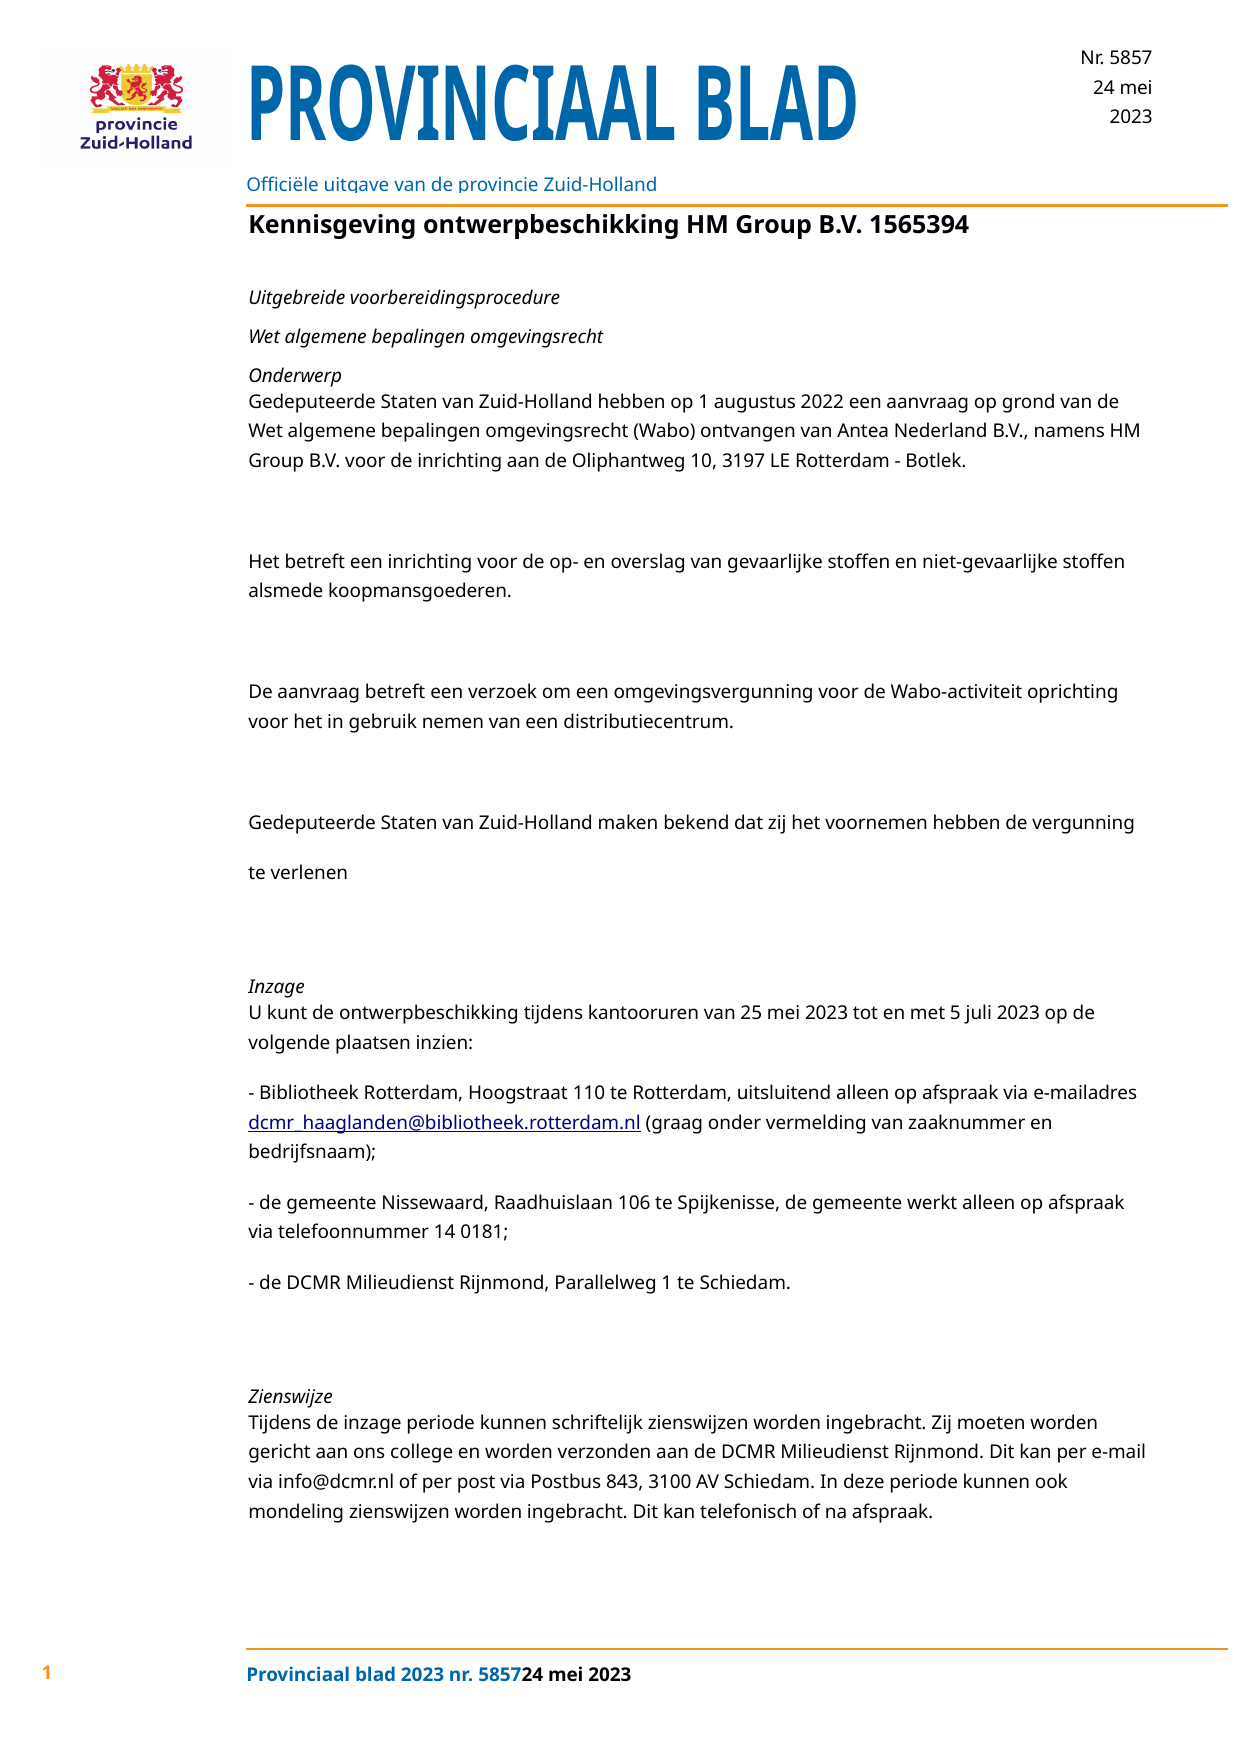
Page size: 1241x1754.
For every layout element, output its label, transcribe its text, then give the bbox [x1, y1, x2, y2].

text Gedeputeerde Staten van Zuid-Holland hebben op 1 augustus 2022 een aanvraag op grond van de Wet algemene bepalingen omgevingsrecht (Wabo) ontvangen van Antea Nederland B.V., namens HM Group B.V. voor de inrichting aan de Oliphantweg 10, 3197 LE Rotterdam - Botlek. [248, 388, 1152, 473]
text U kunt de ontwerpbeschikking tijdens kantooruren van 25 mei 2023 tot en met 5 juli 2023 op de volgende plaatsen inzien: [248, 999, 1152, 1055]
text Uitgebreide voorbereidingsprocedure [248, 284, 1152, 309]
text Tijdens de inzage periode kunnen schriftelijk zienswijzen worden ingebracht. Zij moeten worden gericht aan ons college en worden verzonden aan de DCMR Milieudienst Rijnmond. Dit kan per e-mail via info@dcmr.nl of per post via Postbus 843, 3100 AV Schiedam. In deze periode kunnen ook mondeling zienswijzen worden ingebracht. Dit kan telefonisch of na afspraak. [248, 1409, 1152, 1524]
text Zienswijze [248, 1383, 1152, 1409]
text Gedeputeerde Staten van Zuid-Holland maken bekend dat zij het voornemen hebben de vergunning [248, 809, 1152, 835]
text Onderwerp [248, 362, 1152, 388]
text - Bibliotheek Rotterdam, Hoogstraat 110 te Rotterdam, uitsluitend alleen op afspraak via e-mailadres dcmr_haaglanden@bibliotheek.rotterdam.nl (graag onder vermelding van zaaknummer en bedrijfsnaam); [248, 1079, 1152, 1164]
text - de gemeente Nissewaard, Raadhuislaan 106 te Spijkenisse, de gemeente werkt alleen op afspraak via telefoonnummer 14 0181; [248, 1189, 1152, 1244]
text Wet algemene bepalingen omgevingsrecht [248, 323, 1152, 349]
text De aanvraag betreft een verzoek om een omgevingsvergunning voor de Wabo-activiteit oprichting voor het in gebruik nemen van een distributiecentrum. [248, 678, 1152, 734]
text Inzage [248, 974, 1152, 999]
text Kennisgeving ontwerpbeschikking HM Group B.V. 1565394 [248, 207, 1152, 241]
picture [41, 47, 231, 172]
text - de DCMR Milieudienst Rijnmond, Parallelweg 1 te Schiedam. [248, 1269, 1152, 1295]
text Het betreft een inrichting voor de op- en overslag van gevaarlijke stoffen en niet-gevaarlijke stoffen alsmede koopmansgoederen. [248, 548, 1152, 603]
text te verlenen [248, 859, 1152, 885]
